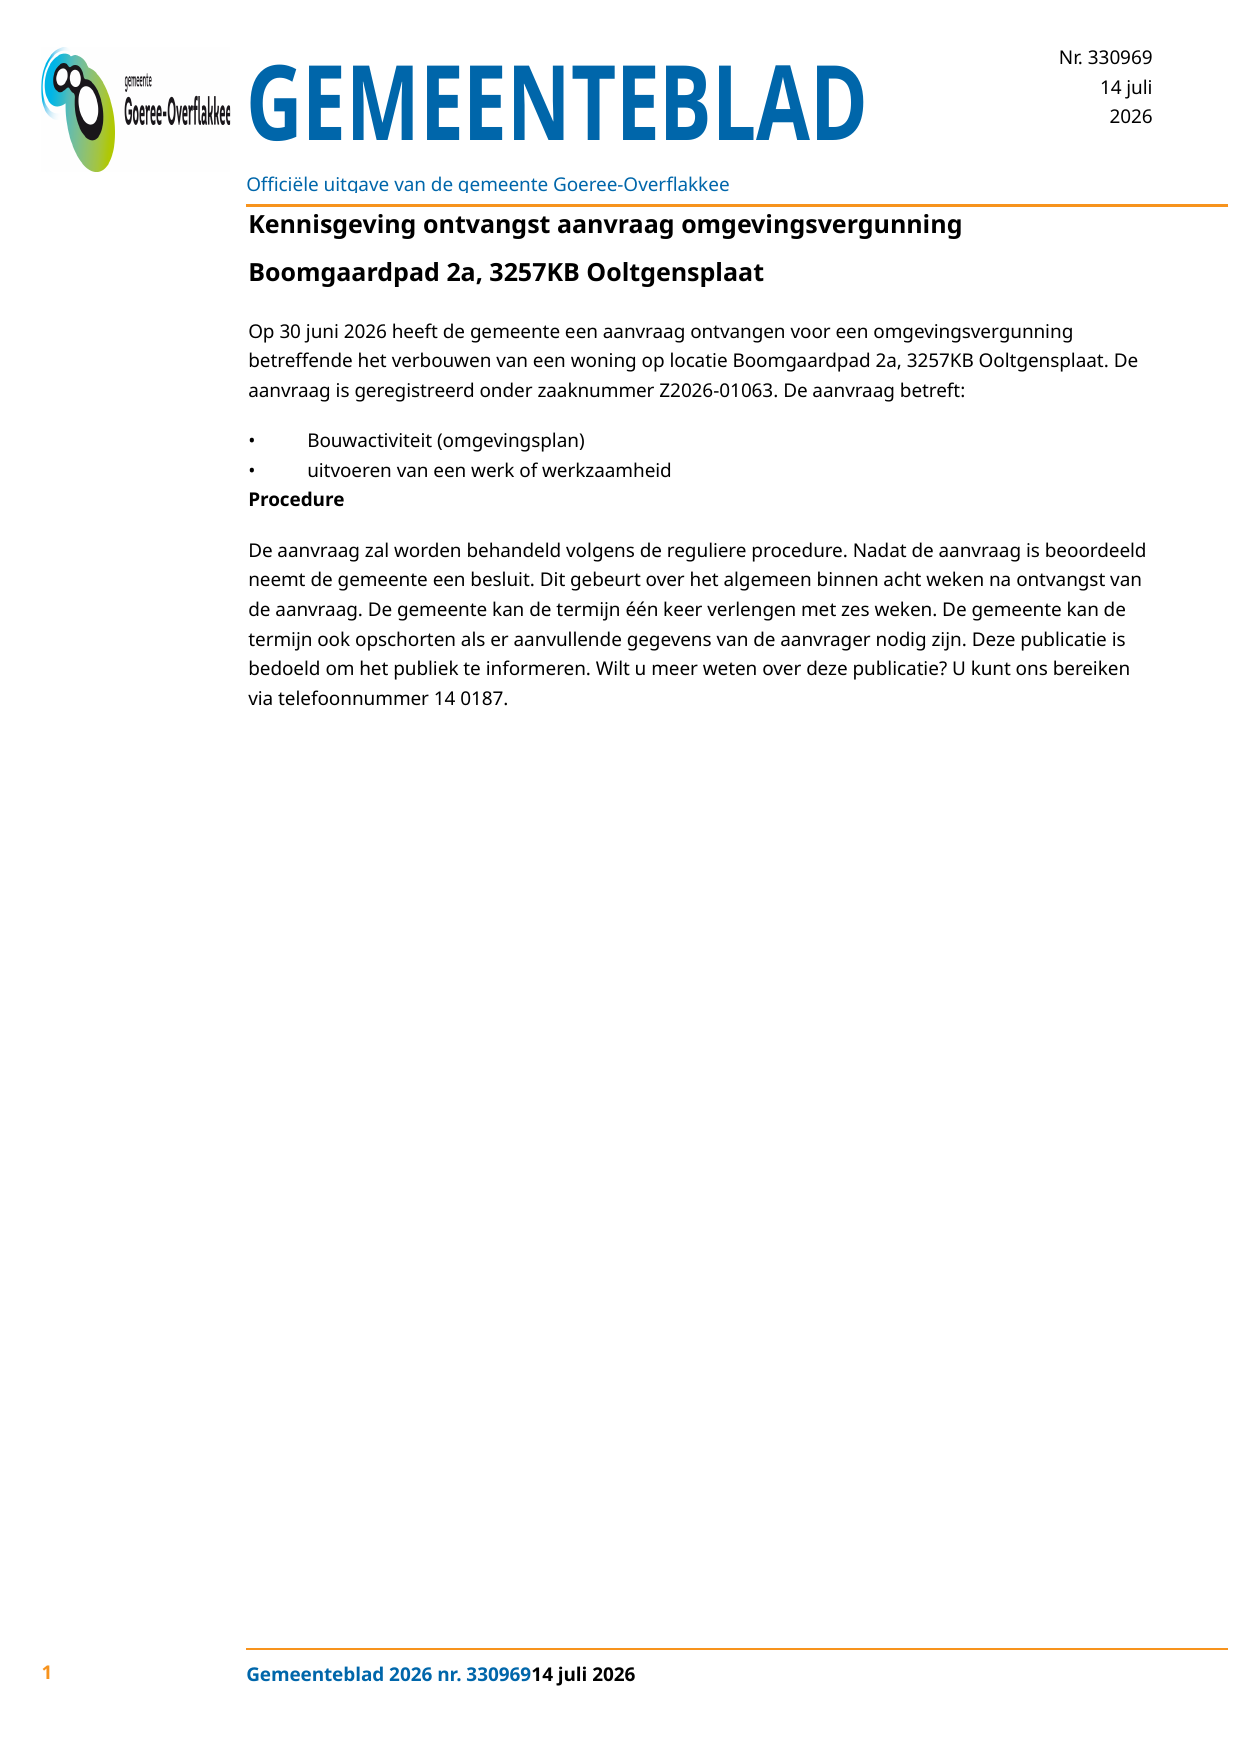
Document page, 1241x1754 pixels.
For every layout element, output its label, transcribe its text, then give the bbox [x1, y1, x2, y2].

text De aanvraag zal worden behandeld volgens de reguliere procedure. Nadat de aanvraag is beoordeeld neemt de gemeente een besluit. Dit gebeurt over het algemeen binnen acht weken na ontvangst van de aanvraag. De gemeente kan de termijn één keer verlengen met zes weken. De gemeente kan de termijn ook opschorten als er aanvullende gegevens van de aanvrager nodig zijn. Deze publicatie is bedoeld om het publiek te informeren. Wilt u meer weten over deze publicatie? U kunt ons bereiken via telefoonnummer 14 0187. [248, 537, 1152, 711]
text Op 30 juni 2026 heeft de gemeente een aanvraag ontvangen voor een omgevingsvergunning betreffende het verbouwen van een woning op locatie Boomgaardpad 2a, 3257KB Ooltgensplaat. De aanvraag is geregistreerd onder zaaknummer Z2026-01063. De aanvraag betreft: [248, 318, 1152, 403]
list uitvoeren van een werk of werkzaamheid [248, 457, 1152, 483]
text Procedure [248, 487, 1152, 512]
picture [41, 47, 231, 172]
text Kennisgeving ontvangst aanvraag omgevingsvergunning Boomgaardpad 2a, 3257KB Ooltgensplaat [248, 207, 1152, 288]
list Bouwactiviteit (omgevingsplan) [248, 427, 1152, 453]
